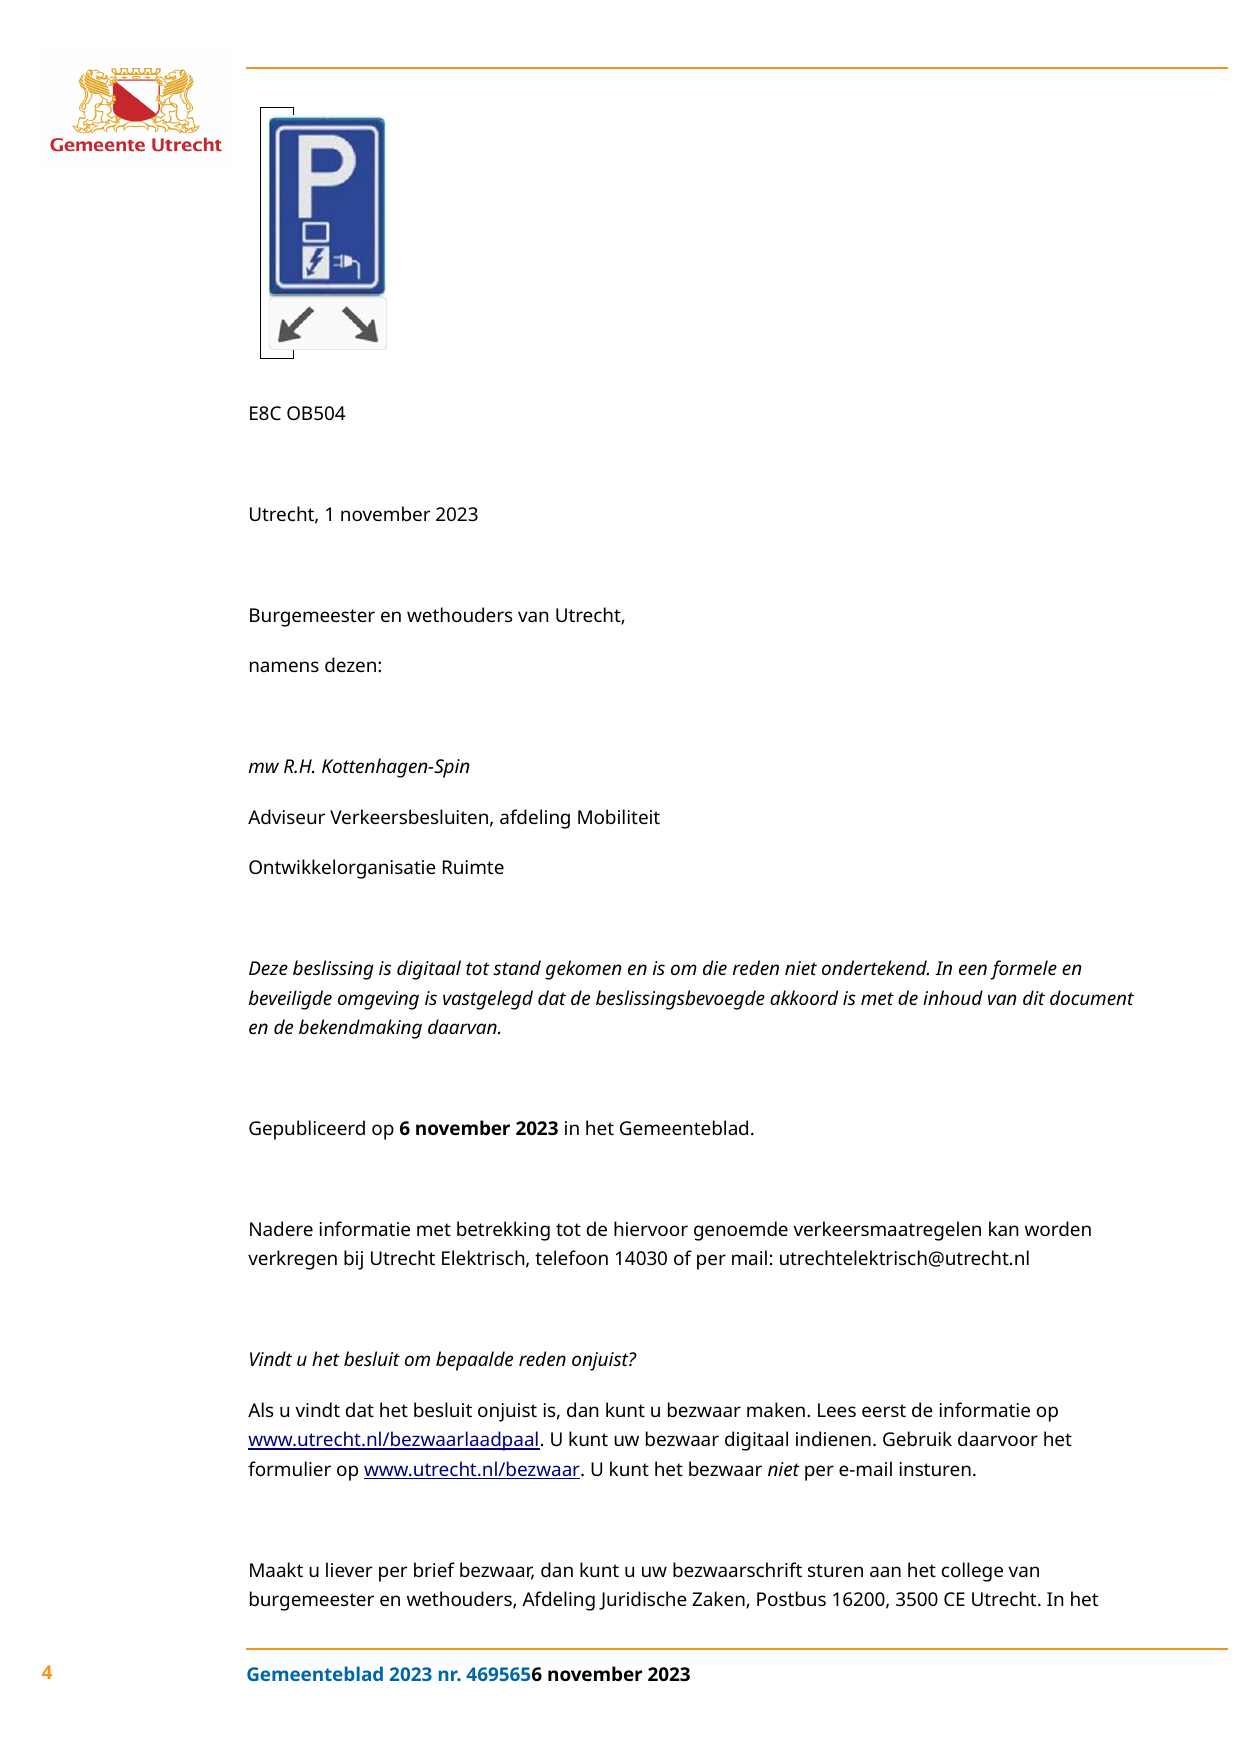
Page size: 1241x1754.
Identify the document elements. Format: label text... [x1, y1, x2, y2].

picture [268, 115, 387, 350]
text Nadere informatie met betrekking tot de hiervoor genoemde verkeersmaatregelen kan worden verkregen bij Utrecht Elektrisch, telefoon 14030 of per mail: utrechtelektrisch@utrecht.nl [248, 1216, 1152, 1271]
text namens dezen: [248, 653, 1152, 678]
text Maakt u liever per brief bezwaar, dan kunt u uw bezwaarschrift sturen aan het college van burgemeester en wethouders, Afdeling Juridische Zaken, Postbus 16200, 3500 CE Utrecht. In het [248, 1557, 1152, 1612]
text Vindt u het besluit om bepaalde reden onjuist? [248, 1346, 1152, 1372]
picture [41, 47, 231, 172]
text E8C OB504 [248, 401, 1152, 426]
text Als u vindt dat het besluit onjuist is, dan kunt u bezwaar maken. Lees eerst de informatie op www.utrecht.nl/bezwaarlaadpaal. U kunt uw bezwaar digitaal indienen. Gebruik daarvoor het formulier op www.utrecht.nl/bezwaar. U kunt het bezwaar niet per e-mail insturen. [248, 1397, 1152, 1482]
text Gepubliceerd op 6 november 2023 in het Gemeenteblad. [248, 1115, 1152, 1141]
text Burgemeester en wethouders van Utrecht, [248, 602, 1152, 628]
text Deze beslissing is digitaal tot stand gekomen en is om die reden niet ondertekend. In een formele en beveiligde omgeving is vastgelegd dat de beslissingsbevoegde akkoord is met de inhoud van dit document en de bekendmaking daarvan. [248, 955, 1152, 1040]
text Ontwikkelorganisatie Ruimte [248, 854, 1152, 880]
text Adviseur Verkeersbesluiten, afdeling Mobiliteit [248, 804, 1152, 830]
text Utrecht, 1 november 2023 [248, 501, 1152, 527]
text mw R.H. Kottenhagen-Spin [248, 753, 1152, 779]
